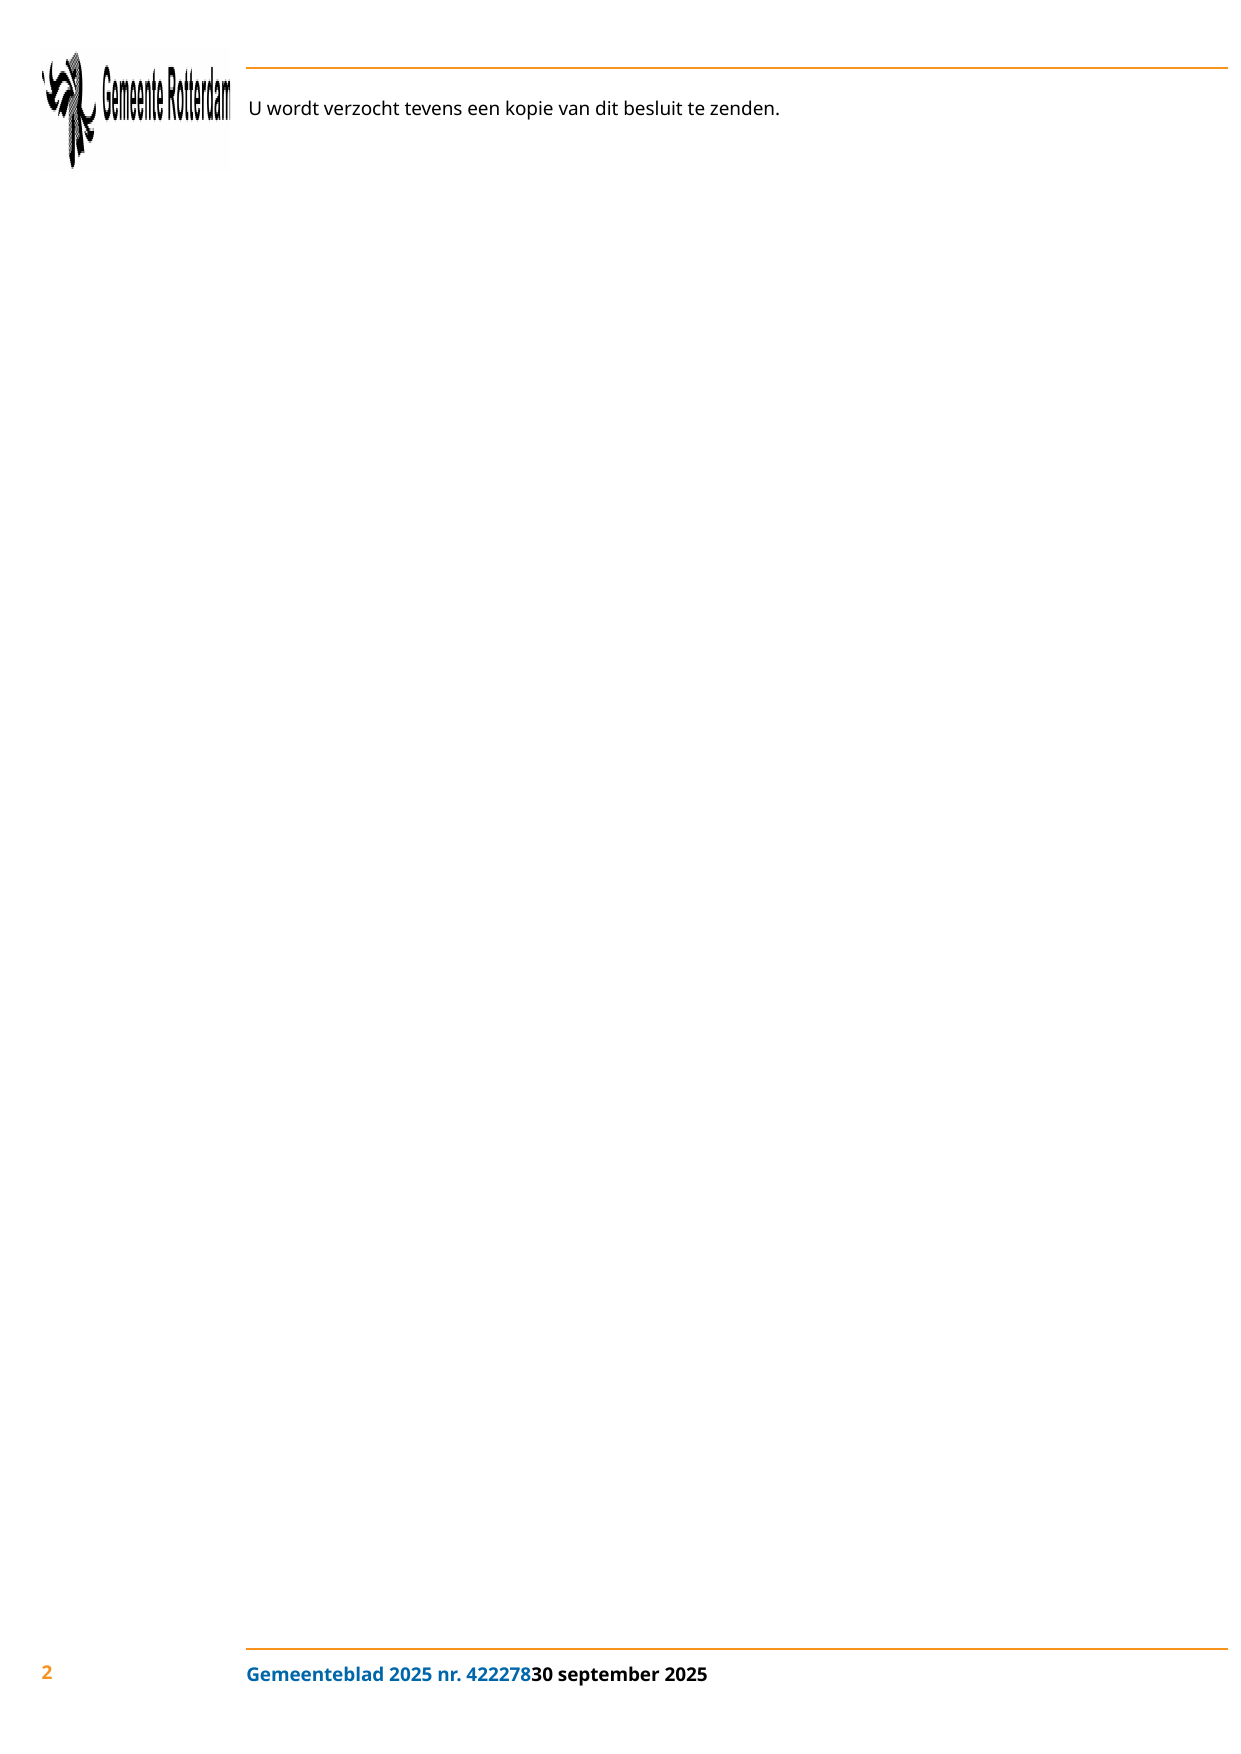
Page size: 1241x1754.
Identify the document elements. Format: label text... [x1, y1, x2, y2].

text U wordt verzocht tevens een kopie van dit besluit te zenden. [248, 95, 1152, 121]
picture [41, 47, 231, 172]
